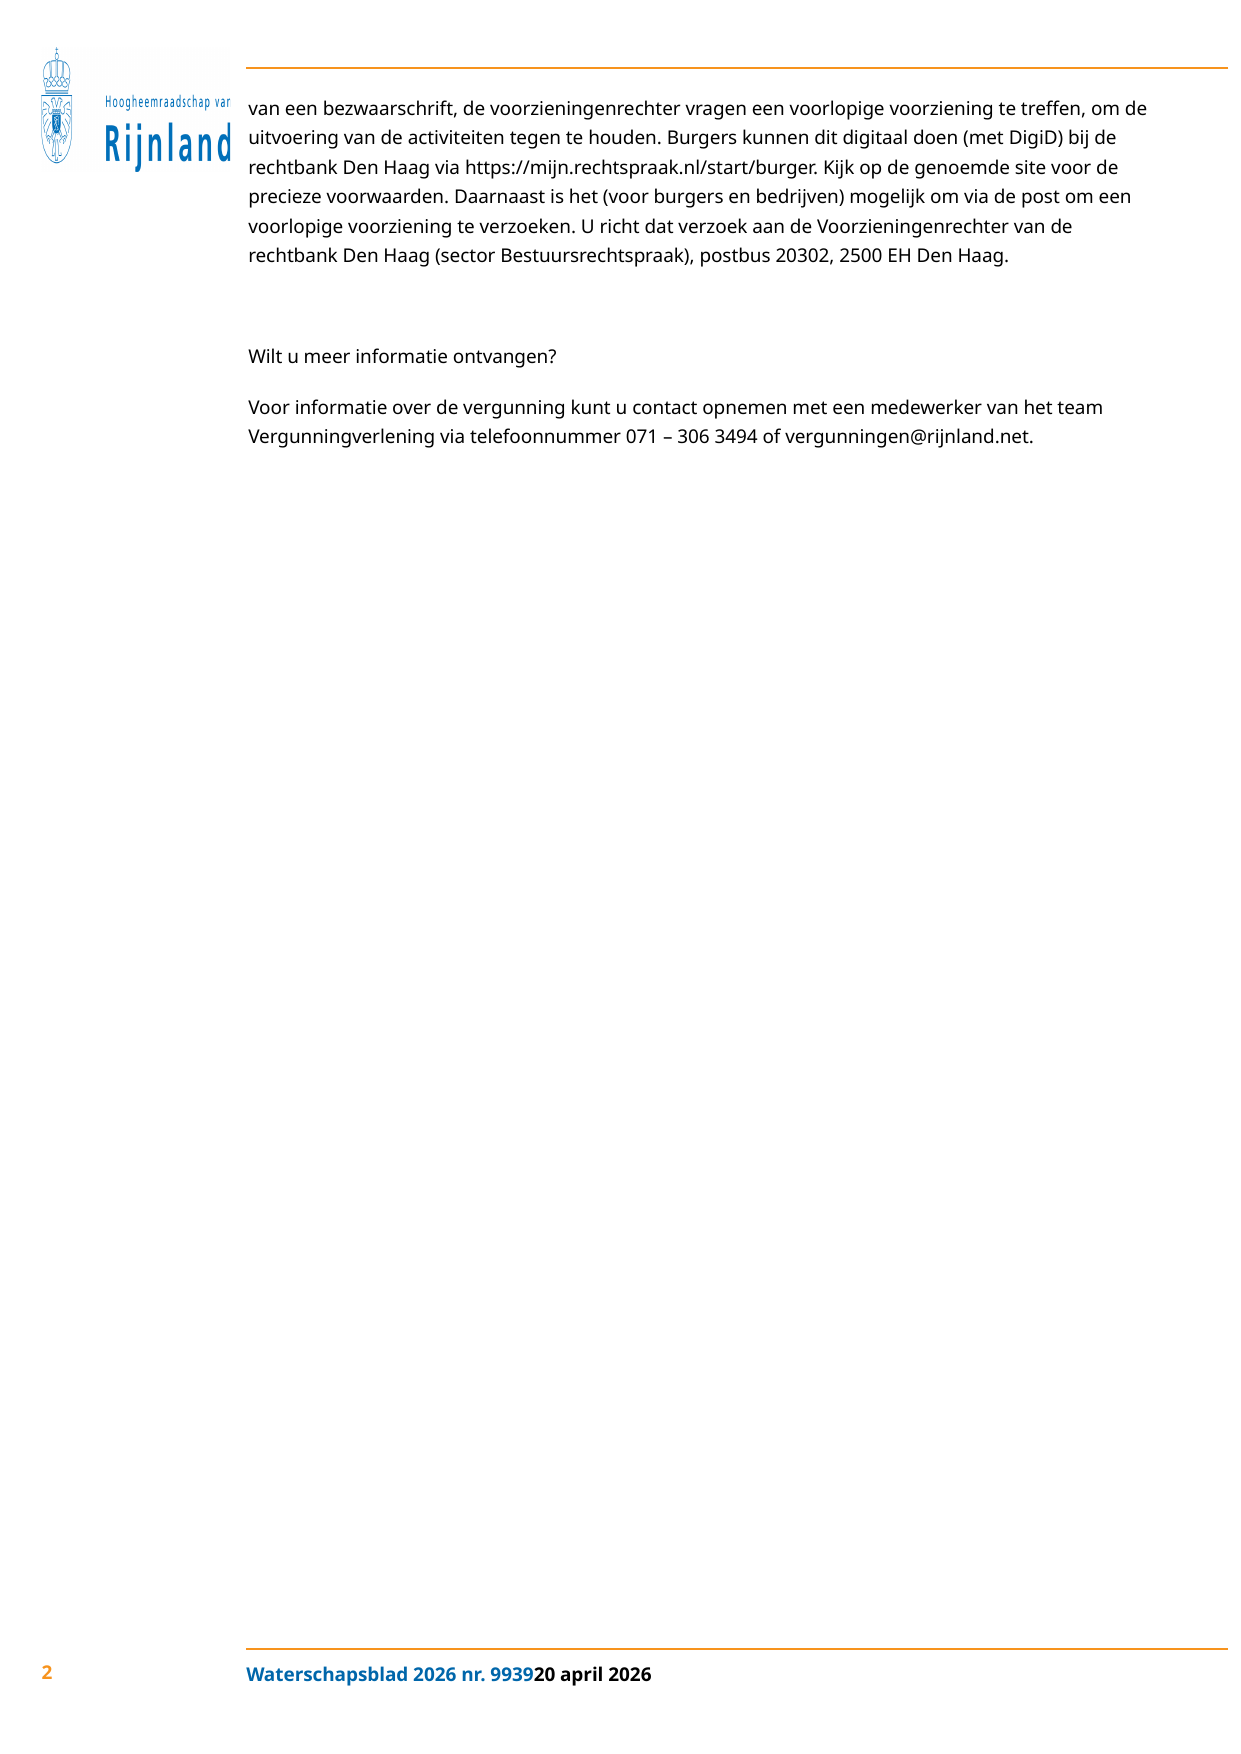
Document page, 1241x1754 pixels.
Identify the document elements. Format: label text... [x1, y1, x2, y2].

text Voor informatie over de vergunning kunt u contact opnemen met een medewerker van het team Vergunningverlening via telefoonnummer 071 – 306 3494 of vergunningen@rijnland.net. [248, 394, 1152, 449]
text van een bezwaarschrift, de voorzieningenrechter vragen een voorlopige voorziening te treffen, om de uitvoering van de activiteiten tegen te houden. Burgers kunnen dit digitaal doen (met DigiD) bij de rechtbank Den Haag via https://mijn.rechtspraak.nl/start/burger. Kijk op de genoemde site voor de precieze voorwaarden. Daarnaast is het (voor burgers en bedrijven) mogelijk om via de post om een voorlopige voorziening te verzoeken. U richt dat verzoek aan de Voorzieningenrechter van de rechtbank Den Haag (sector Bestuursrechtspraak), postbus 20302, 2500 EH Den Haag. [248, 95, 1152, 268]
picture [41, 47, 231, 172]
text Wilt u meer informatie ontvangen? [248, 343, 1152, 369]
